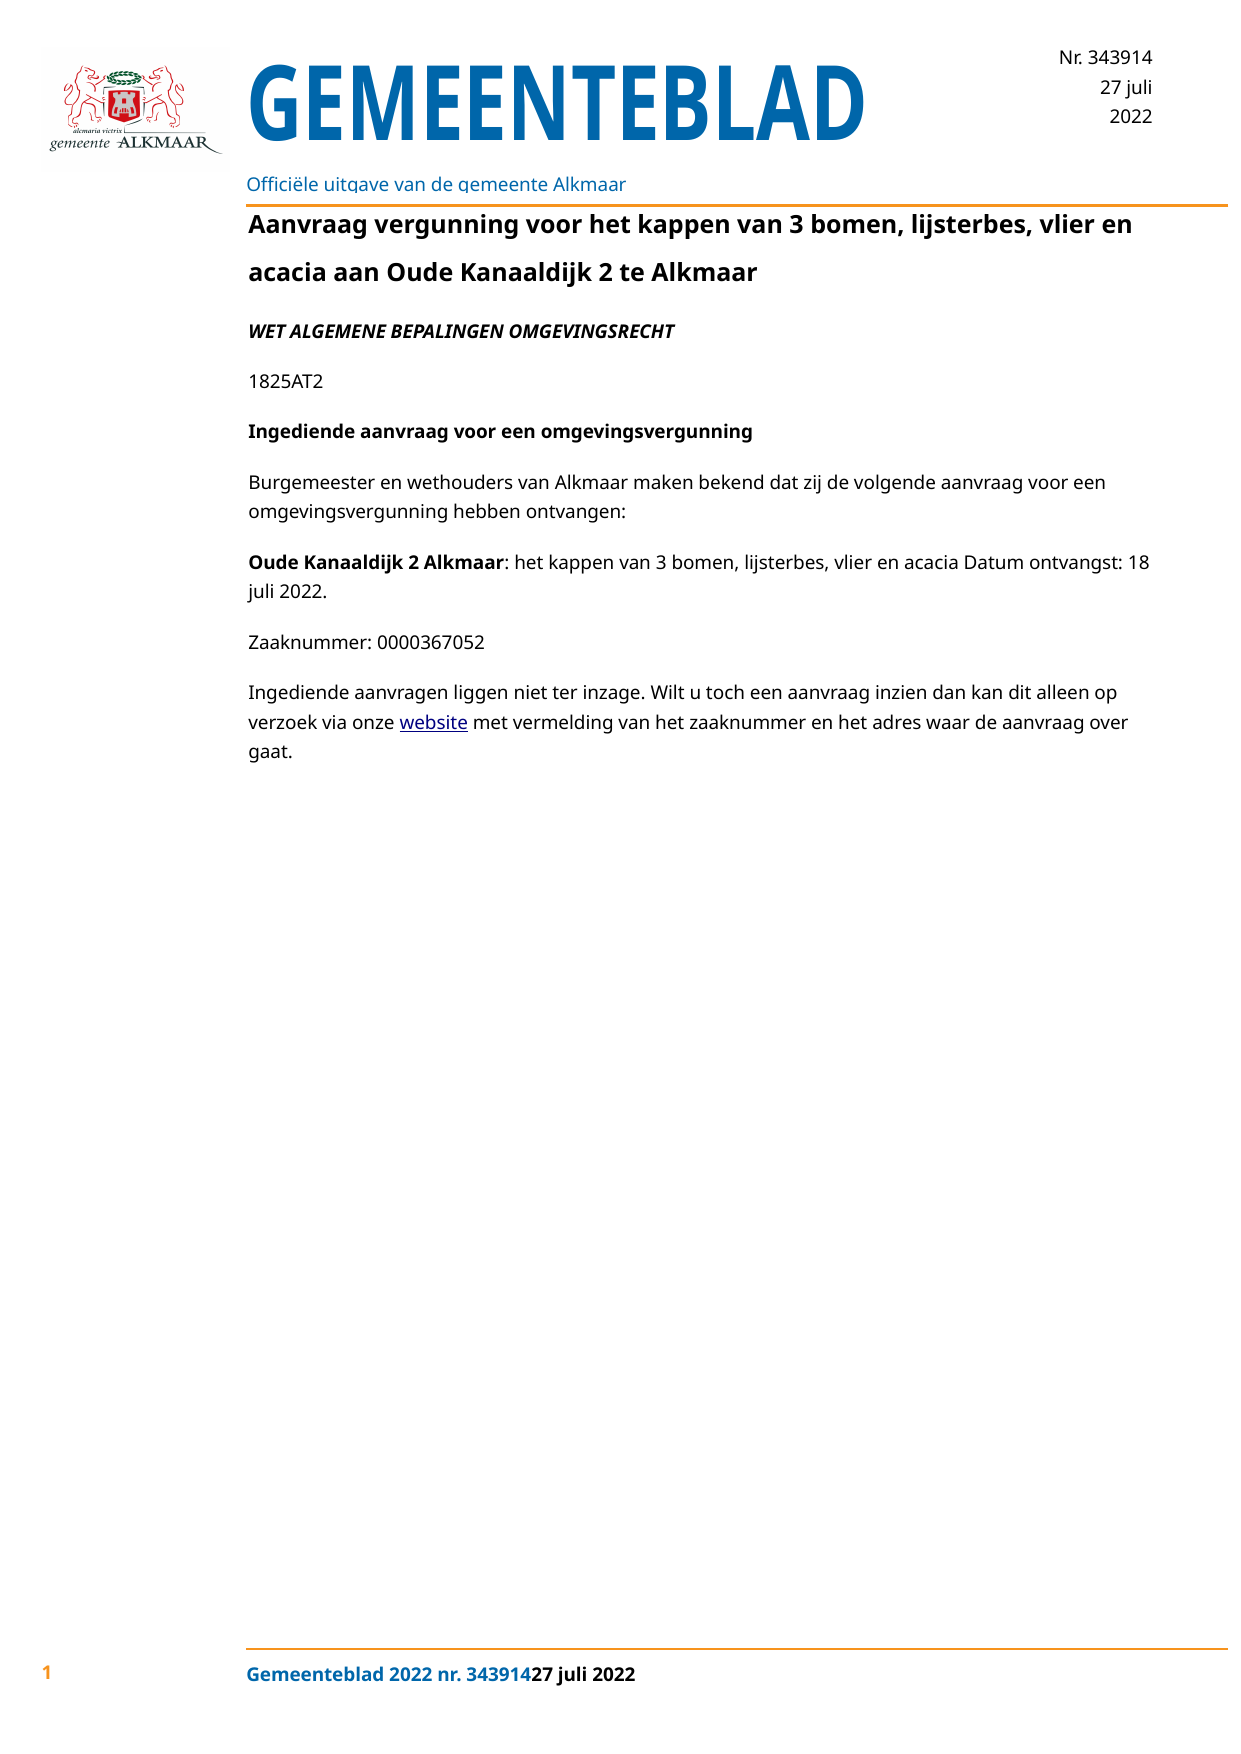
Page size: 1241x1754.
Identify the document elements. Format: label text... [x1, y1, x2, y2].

text Ingediende aanvraag voor een omgevingsvergunning [248, 419, 1152, 444]
text Oude Kanaaldijk 2 Alkmaar: het kappen van 3 bomen, lijsterbes, vlier en acacia Datum ontvangst: 18 juli 2022. [248, 549, 1152, 604]
text Zaaknummer: 0000367052 [248, 629, 1152, 655]
text WET ALGEMENE BEPALINGEN OMGEVINGSRECHT [248, 318, 1152, 344]
text Aanvraag vergunning voor het kappen van 3 bomen, lijsterbes, vlier en acacia aan Oude Kanaaldijk 2 te Alkmaar [248, 207, 1152, 288]
text Burgemeester en wethouders van Alkmaar maken bekend dat zij de volgende aanvraag voor een omgevingsvergunning hebben ontvangen: [248, 469, 1152, 524]
picture [41, 47, 231, 172]
text Ingediende aanvragen liggen niet ter inzage. Wilt u toch een aanvraag inzien dan kan dit alleen op verzoek via onze website met vermelding van het zaaknummer en het adres waar de aanvraag over gaat. [248, 679, 1152, 764]
text 1825AT2 [248, 368, 1152, 394]
